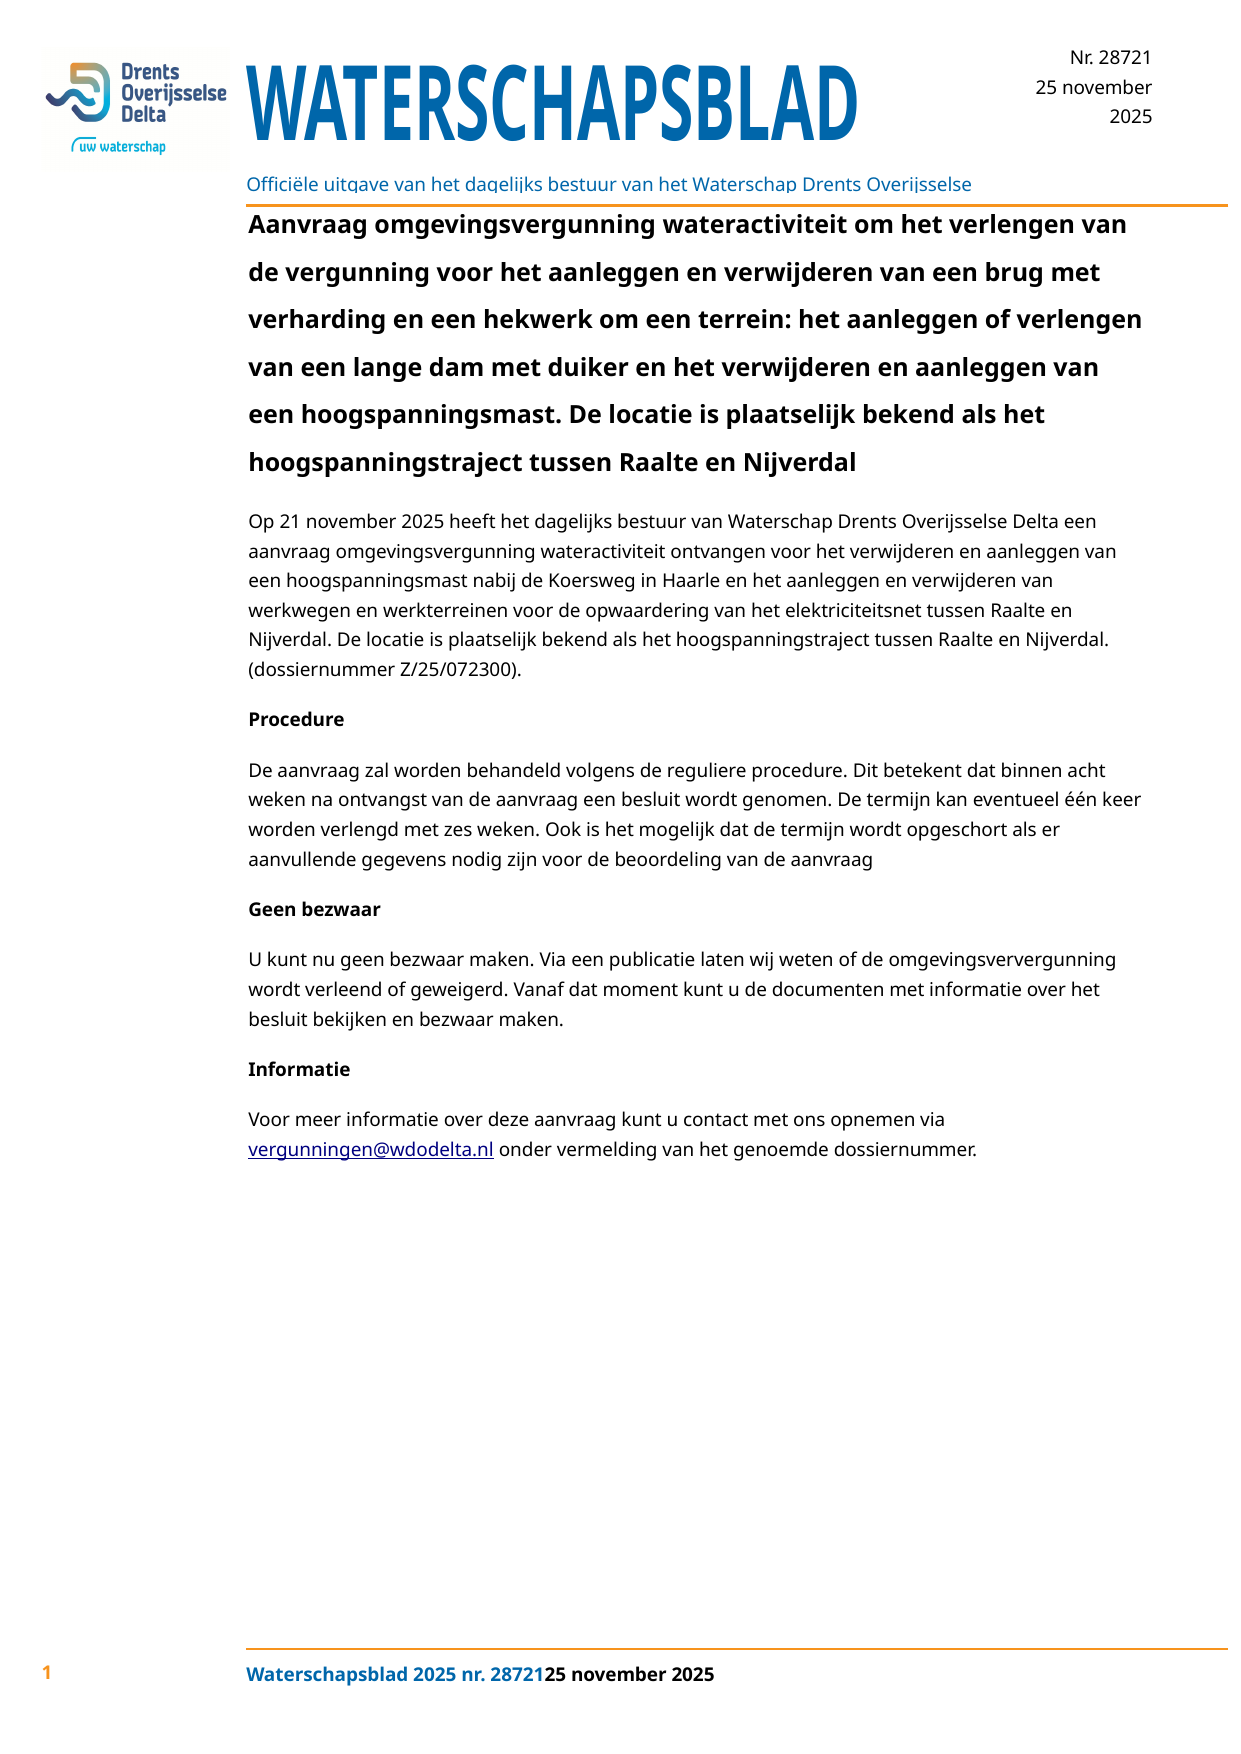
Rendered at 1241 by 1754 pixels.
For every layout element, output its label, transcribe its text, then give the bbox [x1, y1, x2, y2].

text Op 21 november 2025 heeft het dagelijks bestuur van Waterschap Drents Overijsselse Delta een aanvraag omgevingsvergunning wateractiviteit ontvangen voor het verwijderen en aanleggen van een hoogspanningsmast nabij de Koersweg in Haarle en het aanleggen en verwijderen van werkwegen en werkterreinen voor de opwaardering van het elektriciteitsnet tussen Raalte en Nijverdal. De locatie is plaatselijk bekend als het hoogspanningstraject tussen Raalte en Nijverdal. (dossiernummer Z/25/072300). [248, 508, 1152, 682]
text U kunt nu geen bezwaar maken. Via een publicatie laten wij weten of de omgevingsververgunning wordt verleend of geweigerd. Vanaf dat moment kunt u de documenten met informatie over het besluit bekijken en bezwaar maken. [248, 947, 1152, 1032]
text Aanvraag omgevingsvergunning wateractiviteit om het verlengen van de vergunning voor het aanleggen en verwijderen van een brug met verharding en een hekwerk om een terrein: het aanleggen of verlengen van een lange dam met duiker en het verwijderen en aanleggen van een hoogspanningsmast. De locatie is plaatselijk bekend als het hoogspanningstraject tussen Raalte en Nijverdal [248, 207, 1152, 479]
text Voor meer informatie over deze aanvraag kunt u contact met ons opnemen via vergunningen@wdodelta.nl onder vermelding van het genoemde dossiernummer. [248, 1107, 1152, 1162]
text Informatie [248, 1056, 1152, 1082]
text Geen bezwaar [248, 896, 1152, 922]
text Procedure [248, 707, 1152, 732]
text De aanvraag zal worden behandeld volgens de reguliere procedure. Dit betekent dat binnen acht weken na ontvangst van de aanvraag een besluit wordt genomen. De termijn kan eventueel één keer worden verlengd met zes weken. Ook is het mogelijk dat de termijn wordt opgeschort als er aanvullende gegevens nodig zijn voor de beoordeling van de aanvraag [248, 757, 1152, 872]
picture [41, 47, 231, 172]
